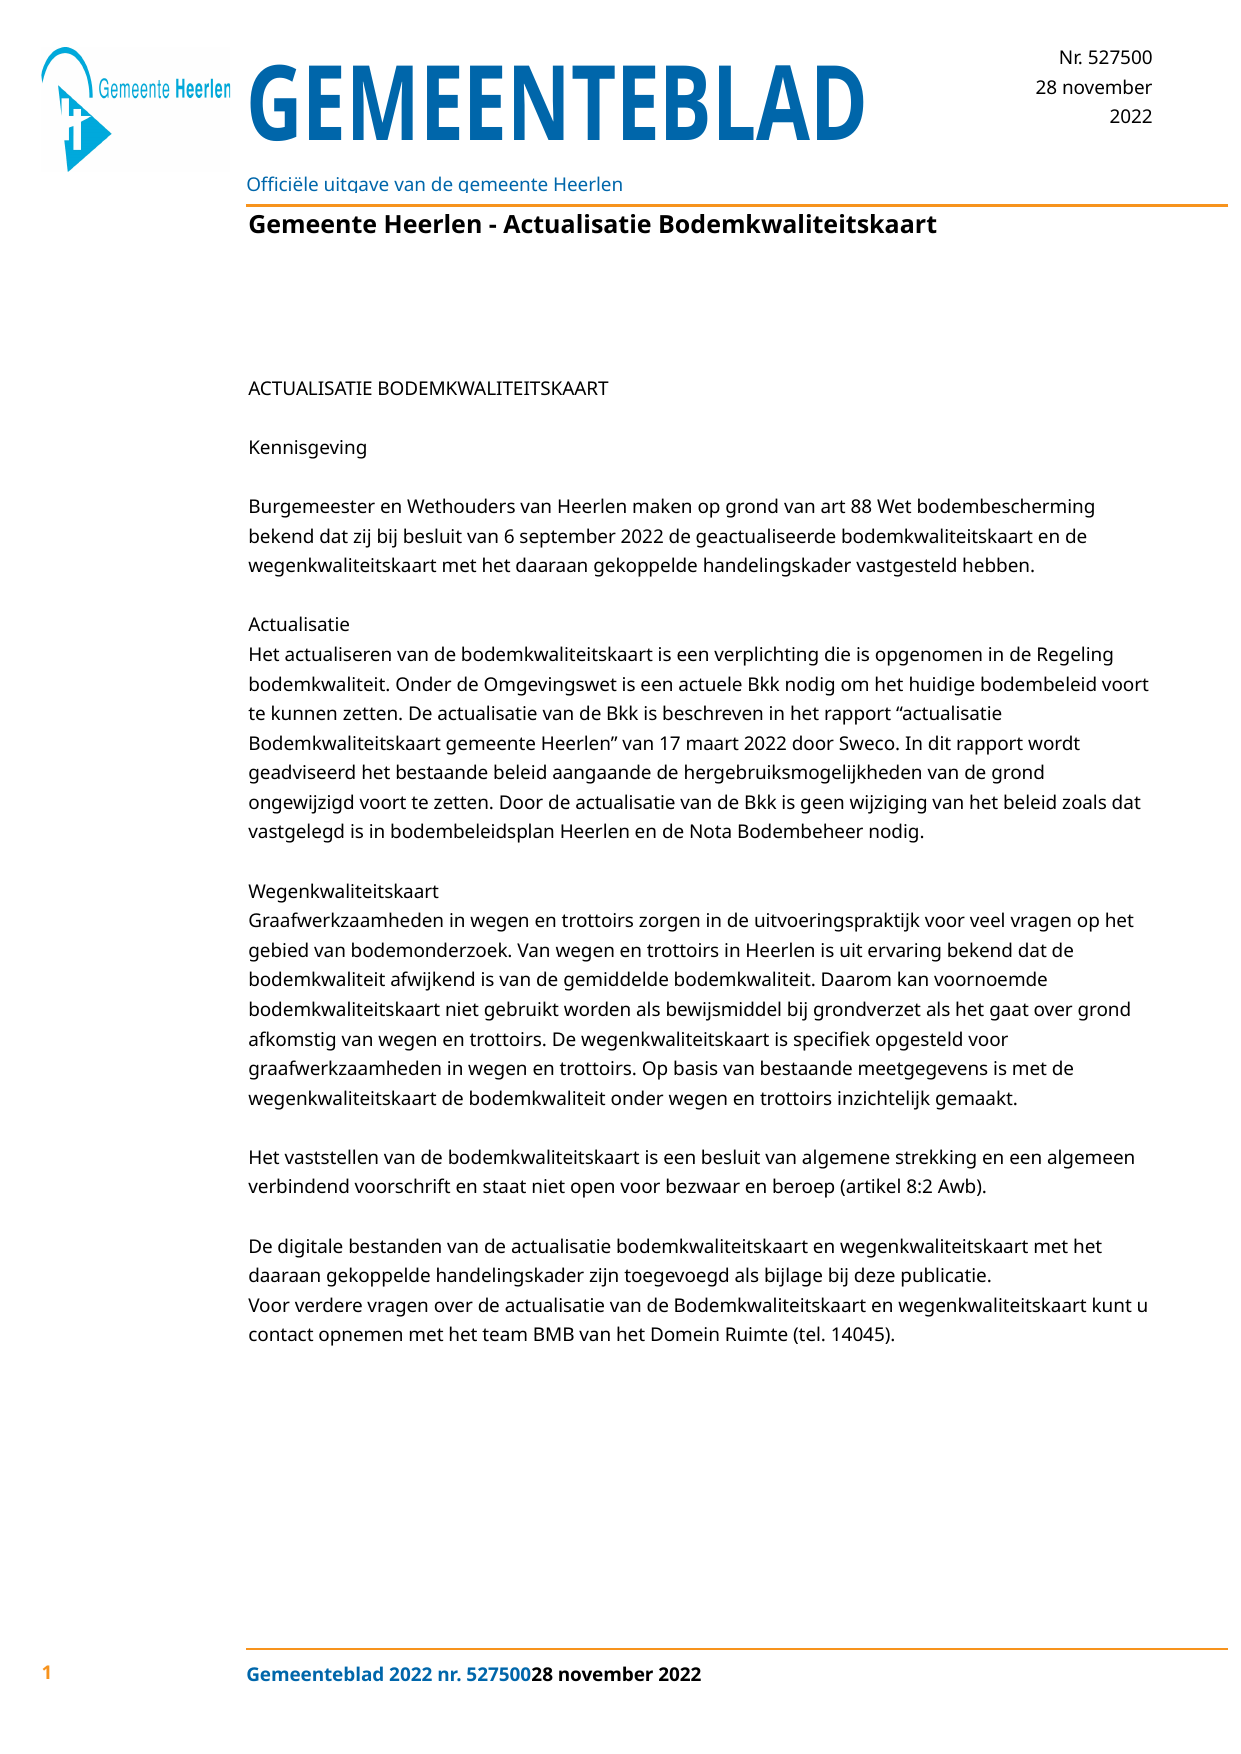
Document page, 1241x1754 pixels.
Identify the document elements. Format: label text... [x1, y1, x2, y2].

text De digitale bestanden van de actualisatie bodemkwaliteitskaart en wegenkwaliteitskaart met het daaraan gekoppelde handelingskader zijn toegevoegd als bijlage bij deze publicatie. [248, 1233, 1152, 1288]
text Gemeente Heerlen - Actualisatie Bodemkwaliteitskaart [248, 207, 1152, 241]
text Voor verdere vragen over de actualisatie van de Bodemkwaliteitskaart en wegenkwaliteitskaart kunt u contact opnemen met het team BMB van het Domein Ruimte (tel. 14045). [248, 1292, 1152, 1347]
text Het vaststellen van de bodemkwaliteitskaart is een besluit van algemene strekking en een algemeen verbindend voorschrift en staat niet open voor bezwaar en beroep (artikel 8:2 Awb). [248, 1144, 1152, 1199]
text Wegenkwaliteitskaart [248, 878, 1152, 903]
picture [41, 47, 231, 172]
picture [41, 47, 59, 70]
text Kennisgeving [248, 434, 1152, 460]
text Actualisatie [248, 612, 1152, 637]
text Het actualiseren van de bodemkwaliteitskaart is een verplichting die is opgenomen in de Regeling bodemkwaliteit. Onder de Omgevingswet is een actuele Bkk nodig om het huidige bodembeleid voort te kunnen zetten. De actualisatie van de Bkk is beschreven in het rapport “actualisatie Bodemkwaliteitskaart gemeente Heerlen” van 17 maart 2022 door Sweco. In dit rapport wordt geadviseerd het bestaande beleid aangaande de hergebruiksmogelijkheden van de grond ongewijzigd voort te zetten. Door de actualisatie van de Bkk is geen wijziging van het beleid zoals dat vastgelegd is in bodembeleidsplan Heerlen en de Nota Bodembeheer nodig. [248, 641, 1152, 844]
text ACTUALISATIE BODEMKWALITEITSKAART [248, 375, 1152, 401]
text Graafwerkzaamheden in wegen en trottoirs zorgen in de uitvoeringspraktijk voor veel vragen op het gebied van bodemonderzoek. Van wegen en trottoirs in Heerlen is uit ervaring bekend dat de bodemkwaliteit afwijkend is van de gemiddelde bodemkwaliteit. Daarom kan voornoemde bodemkwaliteitskaart niet gebruikt worden als bewijsmiddel bij grondverzet als het gaat over grond afkomstig van wegen en trottoirs. De wegenkwaliteitskaart is specifiek opgesteld voor graafwerkzaamheden in wegen en trottoirs. Op basis van bestaande meetgegevens is met de wegenkwaliteitskaart de bodemkwaliteit onder wegen en trottoirs inzichtelijk gemaakt. [248, 907, 1152, 1111]
text Burgemeester en Wethouders van Heerlen maken op grond van art 88 Wet bodembescherming bekend dat zij bij besluit van 6 september 2022 de geactualiseerde bodemkwaliteitskaart en de wegenkwaliteitskaart met het daaraan gekoppelde handelingskader vastgesteld hebben. [248, 493, 1152, 578]
